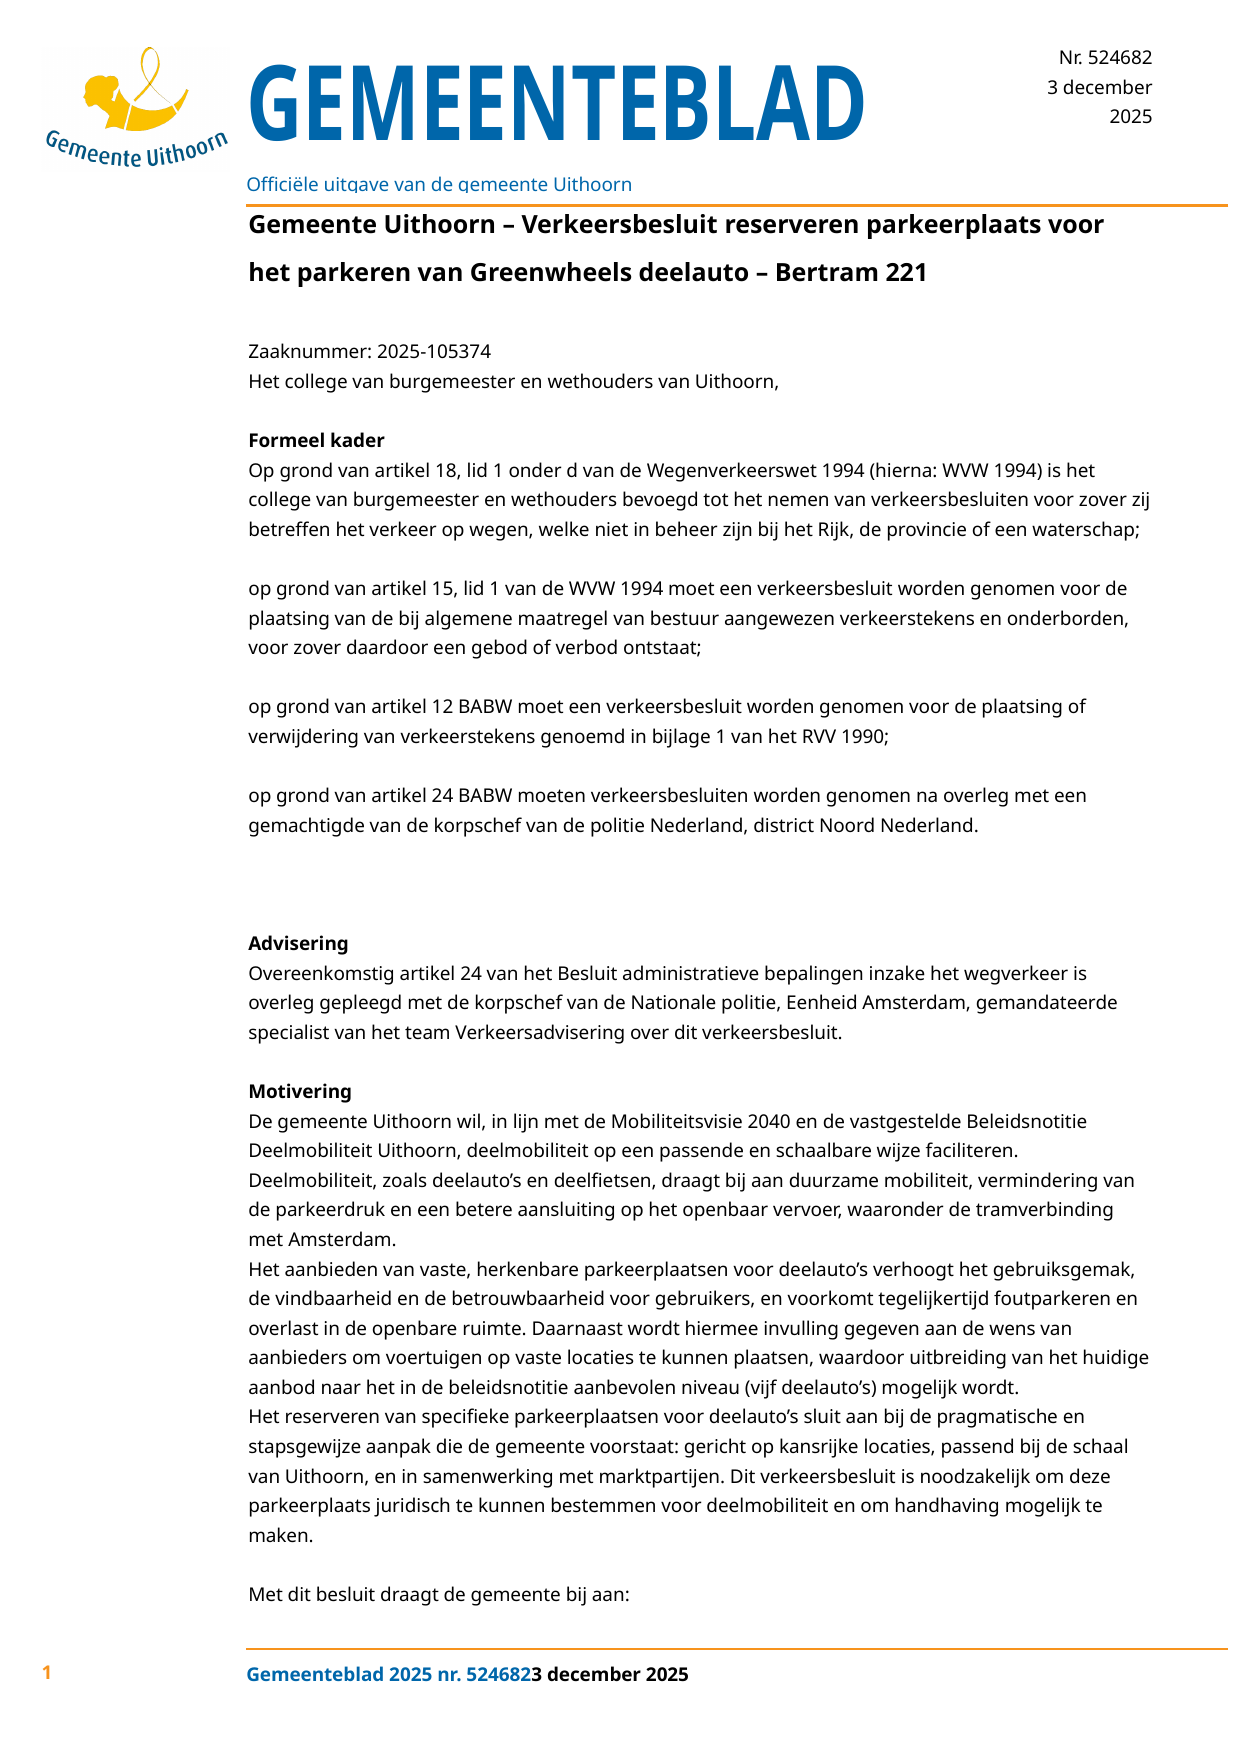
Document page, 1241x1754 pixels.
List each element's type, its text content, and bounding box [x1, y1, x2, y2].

text Motivering [248, 1078, 1152, 1104]
text op grond van artikel 15, lid 1 van de WVW 1994 moet een verkeersbesluit worden genomen voor de plaatsing van de bij algemene maatregel van bestuur aangewezen verkeerstekens en onderborden, voor zover daardoor een gebod of verbod ontstaat; [248, 575, 1152, 660]
text Het aanbieden van vaste, herkenbare parkeerplaatsen voor deelauto’s verhoogt het gebruiksgemak, de vindbaarheid en de betrouwbaarheid voor gebruikers, en voorkomt tegelijkertijd foutparkeren en overlast in de openbare ruimte. Daarnaast wordt hiermee invulling gegeven aan de wens van aanbieders om voertuigen op vaste locaties te kunnen plaatsen, waardoor uitbreiding van het huidige aanbod naar het in de beleidsnotitie aanbevolen niveau (vijf deelauto’s) mogelijk wordt. [248, 1256, 1152, 1400]
text Zaaknummer: 2025-105374 [248, 339, 1152, 364]
text op grond van artikel 12 BABW moet een verkeersbesluit worden genomen voor de plaatsing of verwijdering van verkeerstekens genoemd in bijlage 1 van het RVV 1990; [248, 694, 1152, 749]
text Het reserveren van specifieke parkeerplaatsen voor deelauto’s sluit aan bij de pragmatische en stapsgewijze aanpak die de gemeente voorstaat: gericht op kansrijke locaties, passend bij de schaal van Uithoorn, en in samenwerking met marktpartijen. Dit verkeersbesluit is noodzakelijk om deze parkeerplaats juridisch te kunnen bestemmen voor deelmobiliteit en om handhaving mogelijk te maken. [248, 1404, 1152, 1548]
text Advisering [248, 930, 1152, 956]
text op grond van artikel 24 BABW moeten verkeersbesluiten worden genomen na overleg met een gemachtigde van de korpschef van de politie Nederland, district Noord Nederland. [248, 782, 1152, 838]
text Formeel kader [248, 427, 1152, 453]
text Gemeente Uithoorn – Verkeersbesluit reserveren parkeerplaats voor het parkeren van Greenwheels deelauto – Bertram 221 [248, 207, 1152, 288]
text Overeenkomstig artikel 24 van het Besluit administratieve bepalingen inzake het wegverkeer is overleg gepleegd met de korpschef van de Nationale politie, Eenheid Amsterdam, gemandateerde specialist van het team Verkeersadvisering over dit verkeersbesluit. [248, 960, 1152, 1045]
picture [41, 47, 231, 172]
text De gemeente Uithoorn wil, in lijn met de Mobiliteitsvisie 2040 en de vastgestelde Beleidsnotitie Deelmobiliteit Uithoorn, deelmobiliteit op een passende en schaalbare wijze faciliteren. Deelmobiliteit, zoals deelauto’s en deelfietsen, draagt bij aan duurzame mobiliteit, vermindering van de parkeerdruk en een betere aansluiting op het openbaar vervoer, waaronder de tramverbinding met Amsterdam. [248, 1108, 1152, 1252]
text Het college van burgemeester en wethouders van Uithoorn, [248, 368, 1152, 394]
text Op grond van artikel 18, lid 1 onder d van de Wegenverkeerswet 1994 (hierna: WVW 1994) is het college van burgemeester en wethouders bevoegd tot het nemen van verkeersbesluiten voor zover zij betreffen het verkeer op wegen, welke niet in beheer zijn bij het Rijk, de provincie of een waterschap; [248, 457, 1152, 542]
text Met dit besluit draagt de gemeente bij aan: [248, 1581, 1152, 1607]
